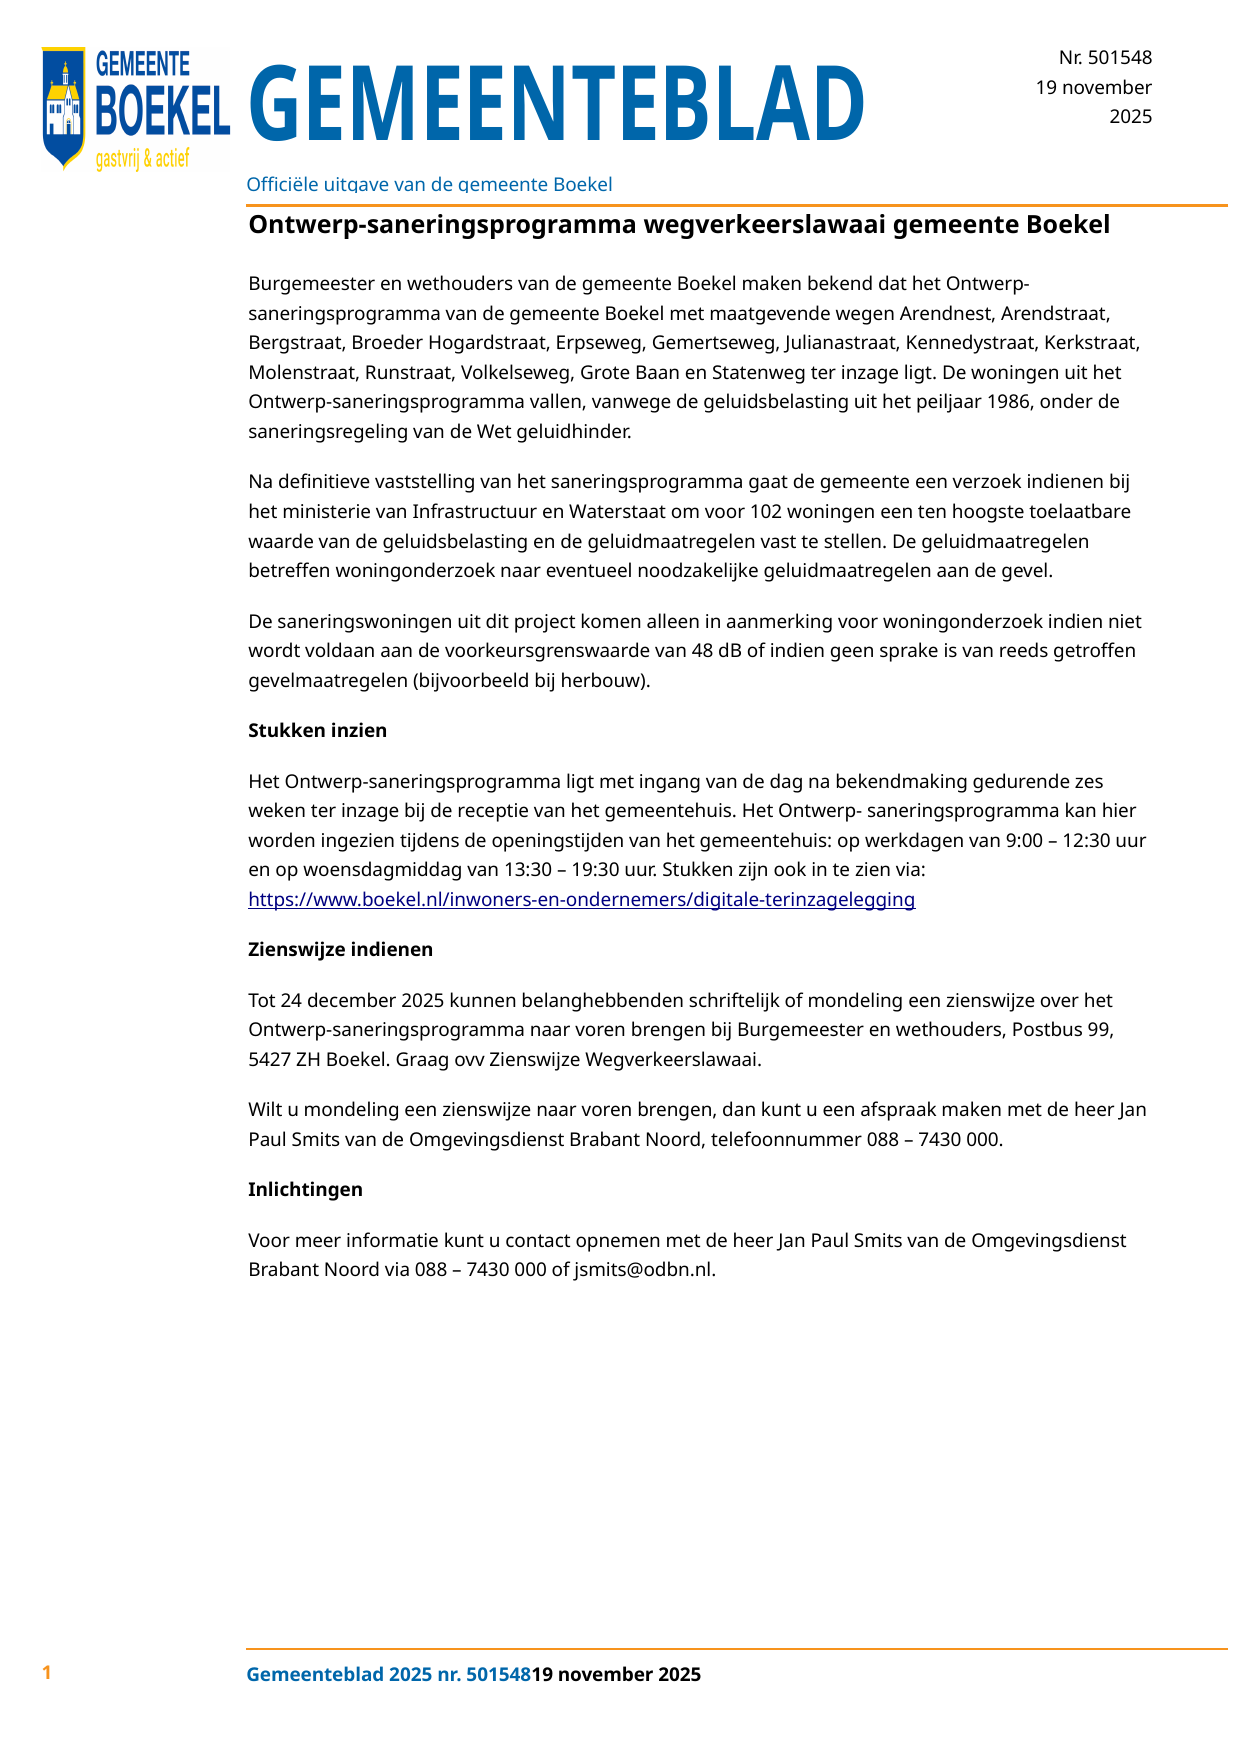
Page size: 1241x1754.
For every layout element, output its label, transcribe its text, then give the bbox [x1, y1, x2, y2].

text De saneringswoningen uit dit project komen alleen in aanmerking voor woningonderzoek indien niet wordt voldaan aan de voorkeursgrenswaarde van 48 dB of indien geen sprake is van reeds getroffen gevelmaatregelen (bijvoorbeeld bij herbouw). [248, 608, 1152, 693]
text Ontwerp-saneringsprogramma wegverkeerslawaai gemeente Boekel [248, 207, 1152, 241]
text Na definitieve vaststelling van het saneringsprogramma gaat de gemeente een verzoek indienen bij het ministerie van Infrastructuur en Waterstaat om voor 102 woningen een ten hoogste toelaatbare waarde van de geluidsbelasting en de geluidmaatregelen vast te stellen. De geluidmaatregelen betreffen woningonderzoek naar eventueel noodzakelijke geluidmaatregelen aan de gevel. [248, 469, 1152, 583]
text Voor meer informatie kunt u contact opnemen met de heer Jan Paul Smits van de Omgevingsdienst Brabant Noord via 088 – 7430 000 of jsmits@odbn.nl. [248, 1227, 1152, 1282]
text Het Ontwerp-saneringsprogramma ligt met ingang van de dag na bekendmaking gedurende zes weken ter inzage bij de receptie van het gemeentehuis. Het Ontwerp- saneringsprogramma kan hier worden ingezien tijdens de openingstijden van het gemeentehuis: op werkdagen van 9:00 – 12:30 uur en op woensdagmiddag van 13:30 – 19:30 uur. Stukken zijn ook in te zien via: https://www.boekel.nl/inwoners-en-ondernemers/digitale-terinzagelegging [248, 768, 1152, 912]
picture [41, 47, 231, 172]
text Zienswijze indienen [248, 937, 1152, 962]
text Stukken inzien [248, 717, 1152, 743]
text Tot 24 december 2025 kunnen belanghebbenden schriftelijk of mondeling een zienswijze over het Ontwerp-saneringsprogramma naar voren brengen bij Burgemeester en wethouders, Postbus 99, 5427 ZH Boekel. Graag ovv Zienswijze Wegverkeerslawaai. [248, 987, 1152, 1072]
text Burgemeester en wethouders van de gemeente Boekel maken bekend dat het Ontwerp-saneringsprogramma van de gemeente Boekel met maatgevende wegen Arendnest, Arendstraat, Bergstraat, Broeder Hogardstraat, Erpseweg, Gemertseweg, Julianastraat, Kennedystraat, Kerkstraat, Molenstraat, Runstraat, Volkelseweg, Grote Baan en Statenweg ter inzage ligt. De woningen uit het Ontwerp-saneringsprogramma vallen, vanwege de geluidsbelasting uit het peiljaar 1986, onder de saneringsregeling van de Wet geluidhinder. [248, 270, 1152, 444]
text Inlichtingen [248, 1177, 1152, 1202]
text Wilt u mondeling een zienswijze naar voren brengen, dan kunt u een afspraak maken met de heer Jan Paul Smits van de Omgevingsdienst Brabant Noord, telefoonnummer 088 – 7430 000. [248, 1097, 1152, 1152]
